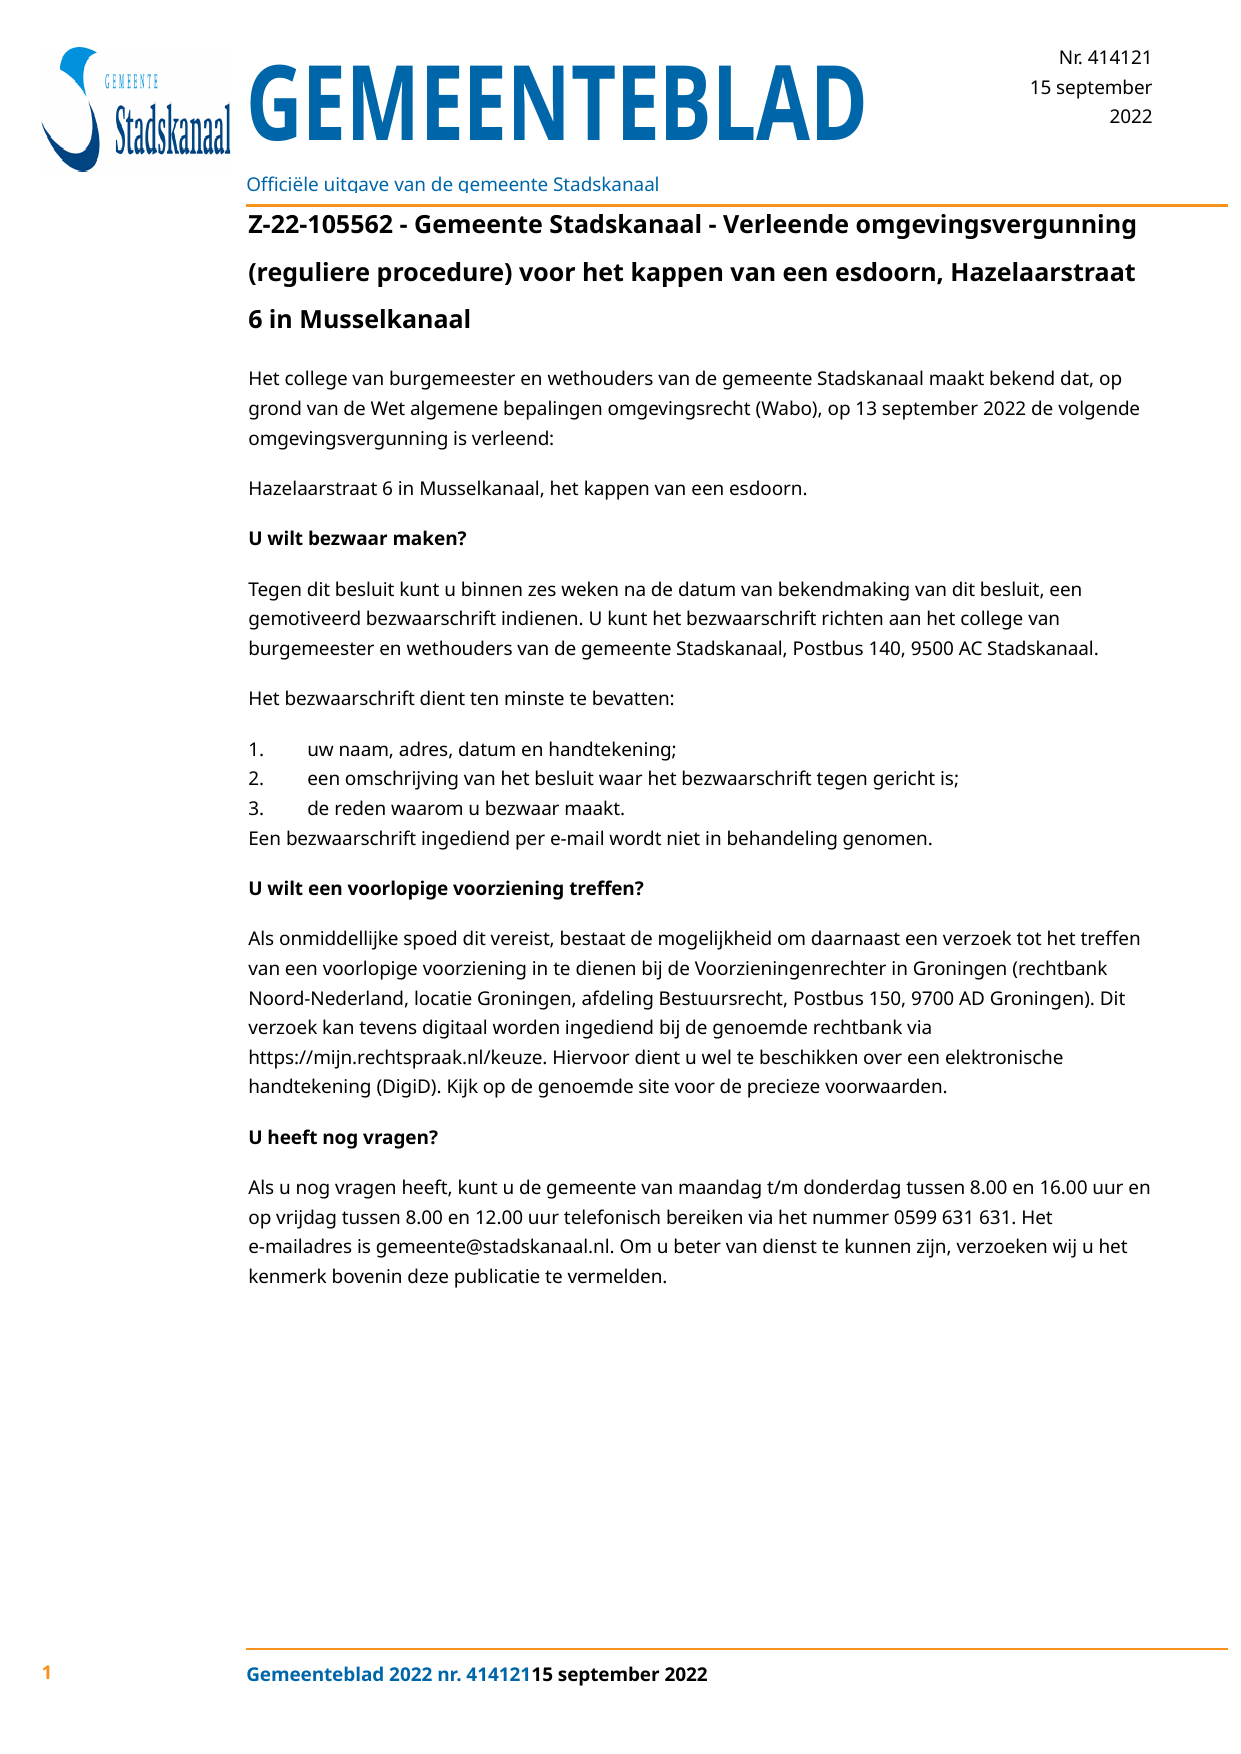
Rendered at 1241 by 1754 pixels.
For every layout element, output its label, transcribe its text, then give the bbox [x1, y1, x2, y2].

text Het college van burgemeester en wethouders van de gemeente Stadskanaal maakt bekend dat, op grond van de Wet algemene bepalingen omgevingsrecht (Wabo), op 13 september 2022 de volgende omgevingsvergunning is verleend: [248, 366, 1152, 450]
text Tegen dit besluit kunt u binnen zes weken na de datum van bekendmaking van dit besluit, een gemotiveerd bezwaarschrift indienen. U kunt het bezwaarschrift richten aan het college van burgemeester en wethouders van de gemeente Stadskanaal, Postbus 140, 9500 AC Stadskanaal. [248, 576, 1152, 661]
list een omschrijving van het besluit waar het bezwaarschrift tegen gericht is; [248, 766, 1152, 791]
picture [41, 47, 231, 172]
text Het bezwaarschrift dient ten minste te bevatten: [248, 686, 1152, 711]
text Als u nog vragen heeft, kunt u de gemeente van maandag t/m donderdag tussen 8.00 en 16.00 uur en op vrijdag tussen 8.00 en 12.00 uur telefonisch bereiken via het nummer 0599 631 631. Het e‑mailadres is gemeente@stadskanaal.nl. Om u beter van dienst te kunnen zijn, verzoeken wij u het kenmerk bovenin deze publicatie te vermelden. [248, 1174, 1152, 1289]
text Hazelaarstraat 6 in Musselkanaal, het kappen van een esdoorn. [248, 475, 1152, 501]
text U wilt bezwaar maken? [248, 526, 1152, 551]
text Een bezwaarschrift ingediend per e-mail wordt niet in behandeling genomen. [248, 825, 1152, 850]
text Z-22-105562 - Gemeente Stadskanaal - Verleende omgevingsvergunning (reguliere procedure) voor het kappen van een esdoorn, Hazelaarstraat 6 in Musselkanaal [248, 207, 1152, 336]
list de reden waarom u bezwaar maakt. [248, 795, 1152, 821]
text Als onmiddellijke spoed dit vereist, bestaat de mogelijkheid om daarnaast een verzoek tot het treffen van een voorlopige voorziening in te dienen bij de Voorzieningenrechter in Groningen (rechtbank Noord-Nederland, locatie Groningen, afdeling Bestuursrecht, Postbus 150, 9700 AD Groningen). Dit verzoek kan tevens digitaal worden ingediend bij de genoemde rechtbank via https://mijn.rechtspraak.nl/keuze. Hiervoor dient u wel te beschikken over een elektronische handtekening (DigiD). Kijk op de genoemde site voor de precieze voorwaarden. [248, 926, 1152, 1099]
text U wilt een voorlopige voorziening treffen? [248, 875, 1152, 901]
list uw naam, adres, datum en handtekening; [248, 736, 1152, 762]
text U heeft nog vragen? [248, 1124, 1152, 1149]
